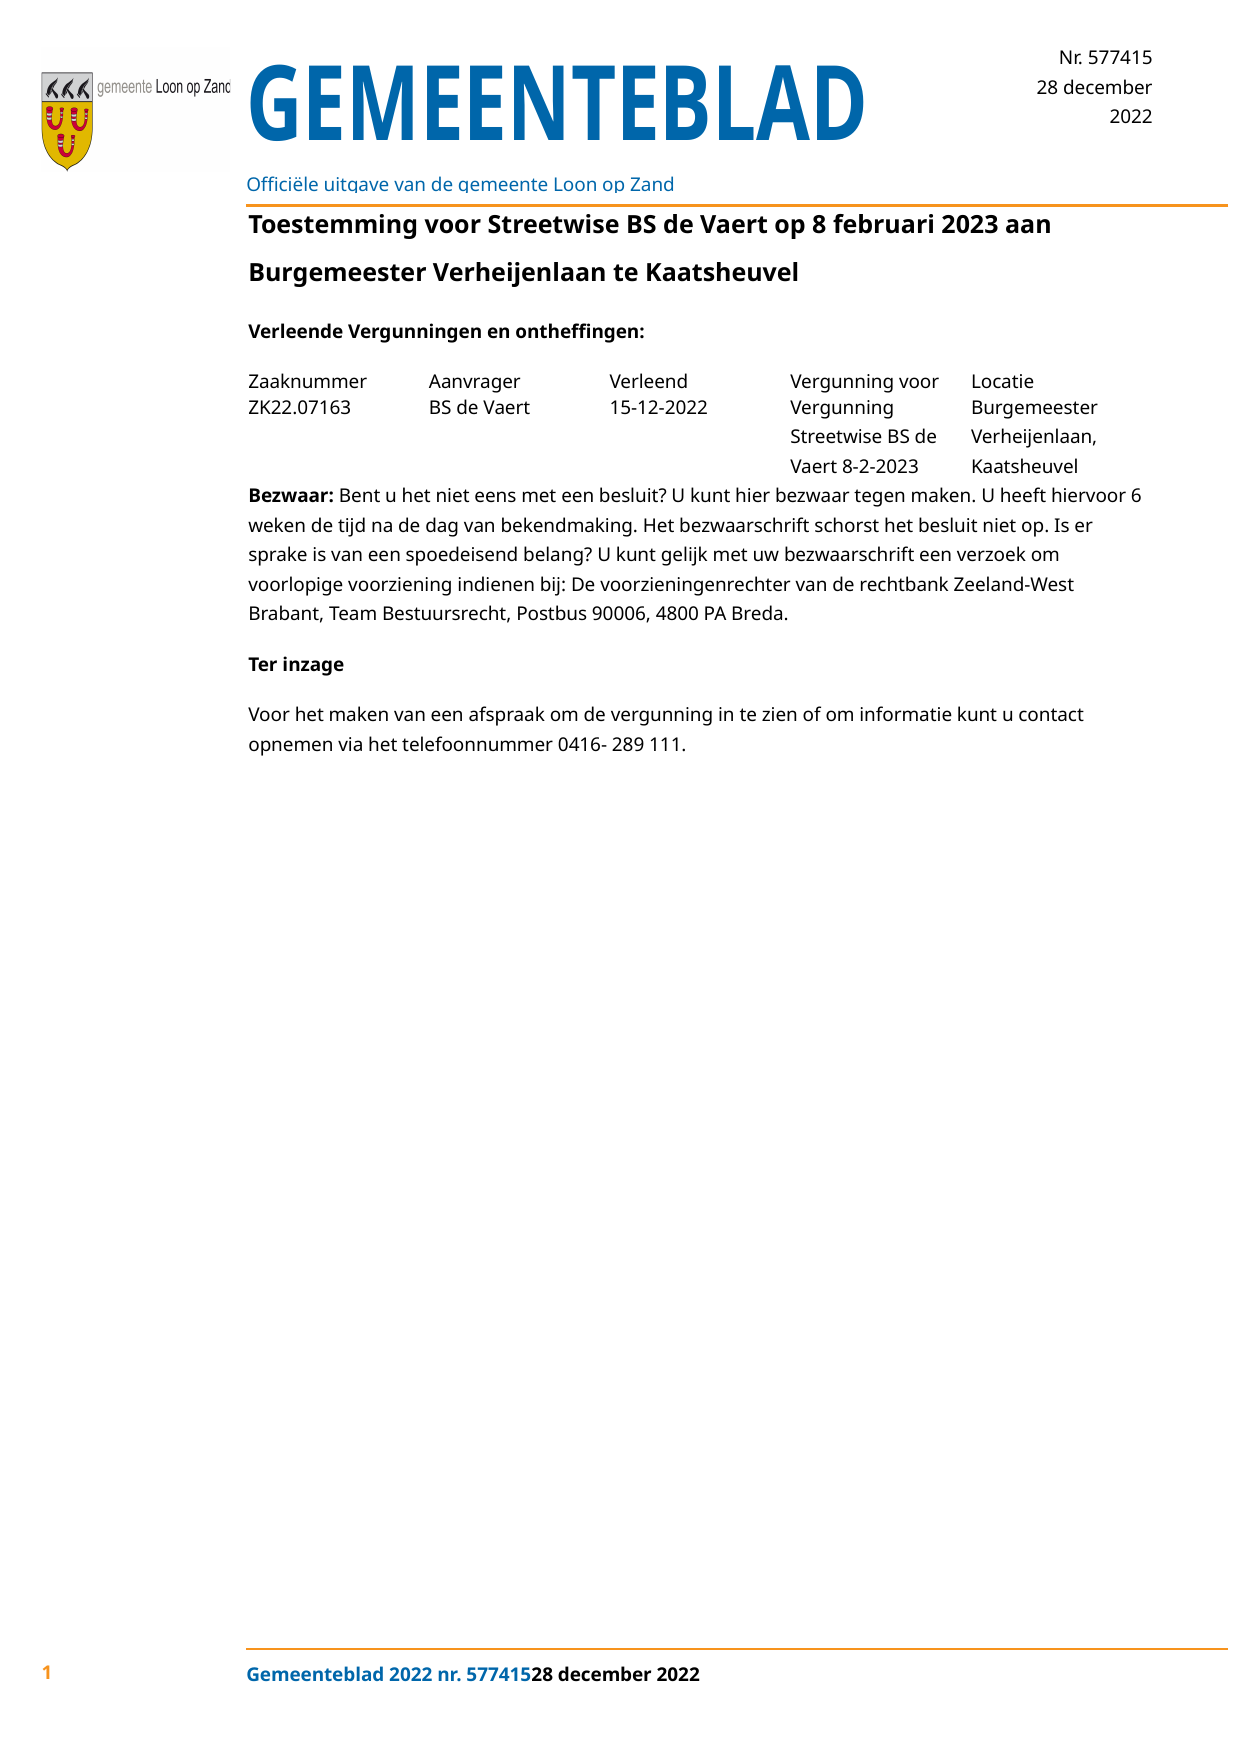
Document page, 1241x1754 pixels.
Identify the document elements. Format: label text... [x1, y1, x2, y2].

picture [41, 47, 231, 172]
table_header Verleend [609, 369, 790, 394]
table_header Zaaknummer [248, 369, 429, 394]
text Toestemming voor Streetwise BS de Vaert op 8 februari 2023 aan Burgemeester Verheijenlaan te Kaatsheuvel [248, 207, 1152, 288]
text Bezwaar: Bent u het niet eens met een besluit? U kunt hier bezwaar tegen maken. U heeft hiervoor 6 weken de tijd na de dag van bekendmaking. Het bezwaarschrift schorst het besluit niet op. Is er sprake is van een spoedeisend belang? U kunt gelijk met uw bezwaarschrift een verzoek om voorlopige voorziening indienen bij: De voorzieningenrechter van de rechtbank Zeeland-West Brabant, Team Bestuursrecht, Postbus 90006, 4800 PA Breda. [248, 482, 1152, 626]
text Verleende Vergunningen en ontheffingen: [248, 318, 1152, 344]
text Voor het maken van een afspraak om de vergunning in te zien of om informatie kunt u contact opnemen via het telefoonnummer 0416- 289 111. [248, 701, 1152, 757]
table_cell Vergunning Streetwise BS de Vaert 8-2-2023 [790, 394, 971, 479]
text Ter inzage [248, 651, 1152, 677]
table_cell 15-12-2022 [609, 394, 790, 479]
table_header Aanvrager [429, 369, 609, 394]
table_header Locatie [971, 369, 1152, 394]
table_cell BS de Vaert [429, 394, 609, 479]
table_header Vergunning voor [790, 369, 971, 394]
table_cell ZK22.07163 [248, 394, 429, 479]
table_cell Burgemeester Verheijenlaan, Kaatsheuvel [971, 394, 1152, 479]
